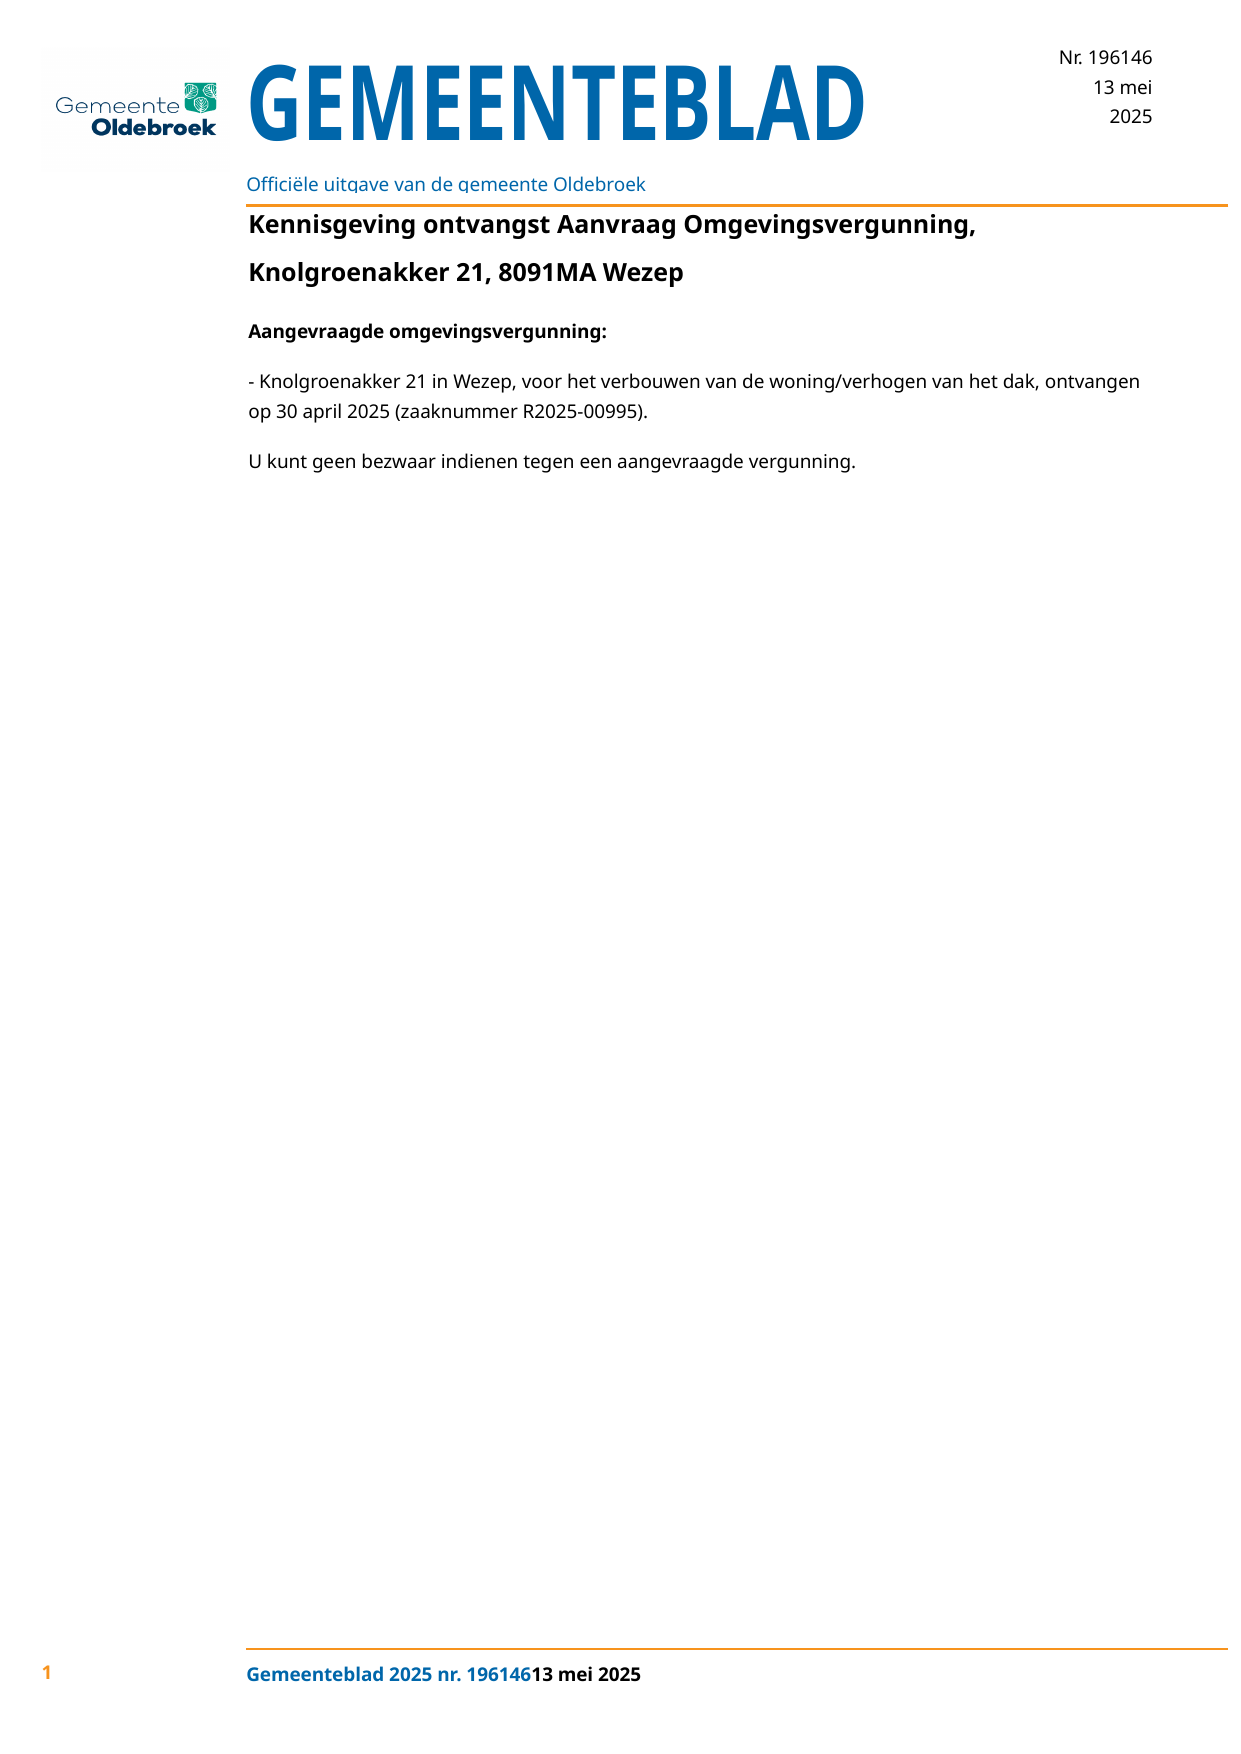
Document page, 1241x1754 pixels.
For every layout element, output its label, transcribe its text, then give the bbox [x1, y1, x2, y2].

text Aangevraagde omgevingsvergunning: [248, 318, 1152, 344]
text Kennisgeving ontvangst Aanvraag Omgevingsvergunning, Knolgroenakker 21, 8091MA Wezep [248, 207, 1152, 288]
picture [41, 47, 231, 172]
text U kunt geen bezwaar indienen tegen een aangevraagde vergunning. [248, 448, 1152, 474]
text - Knolgroenakker 21 in Wezep, voor het verbouwen van de woning/verhogen van het dak, ontvangen op 30 april 2025 (zaaknummer R2025-00995). [248, 368, 1152, 424]
